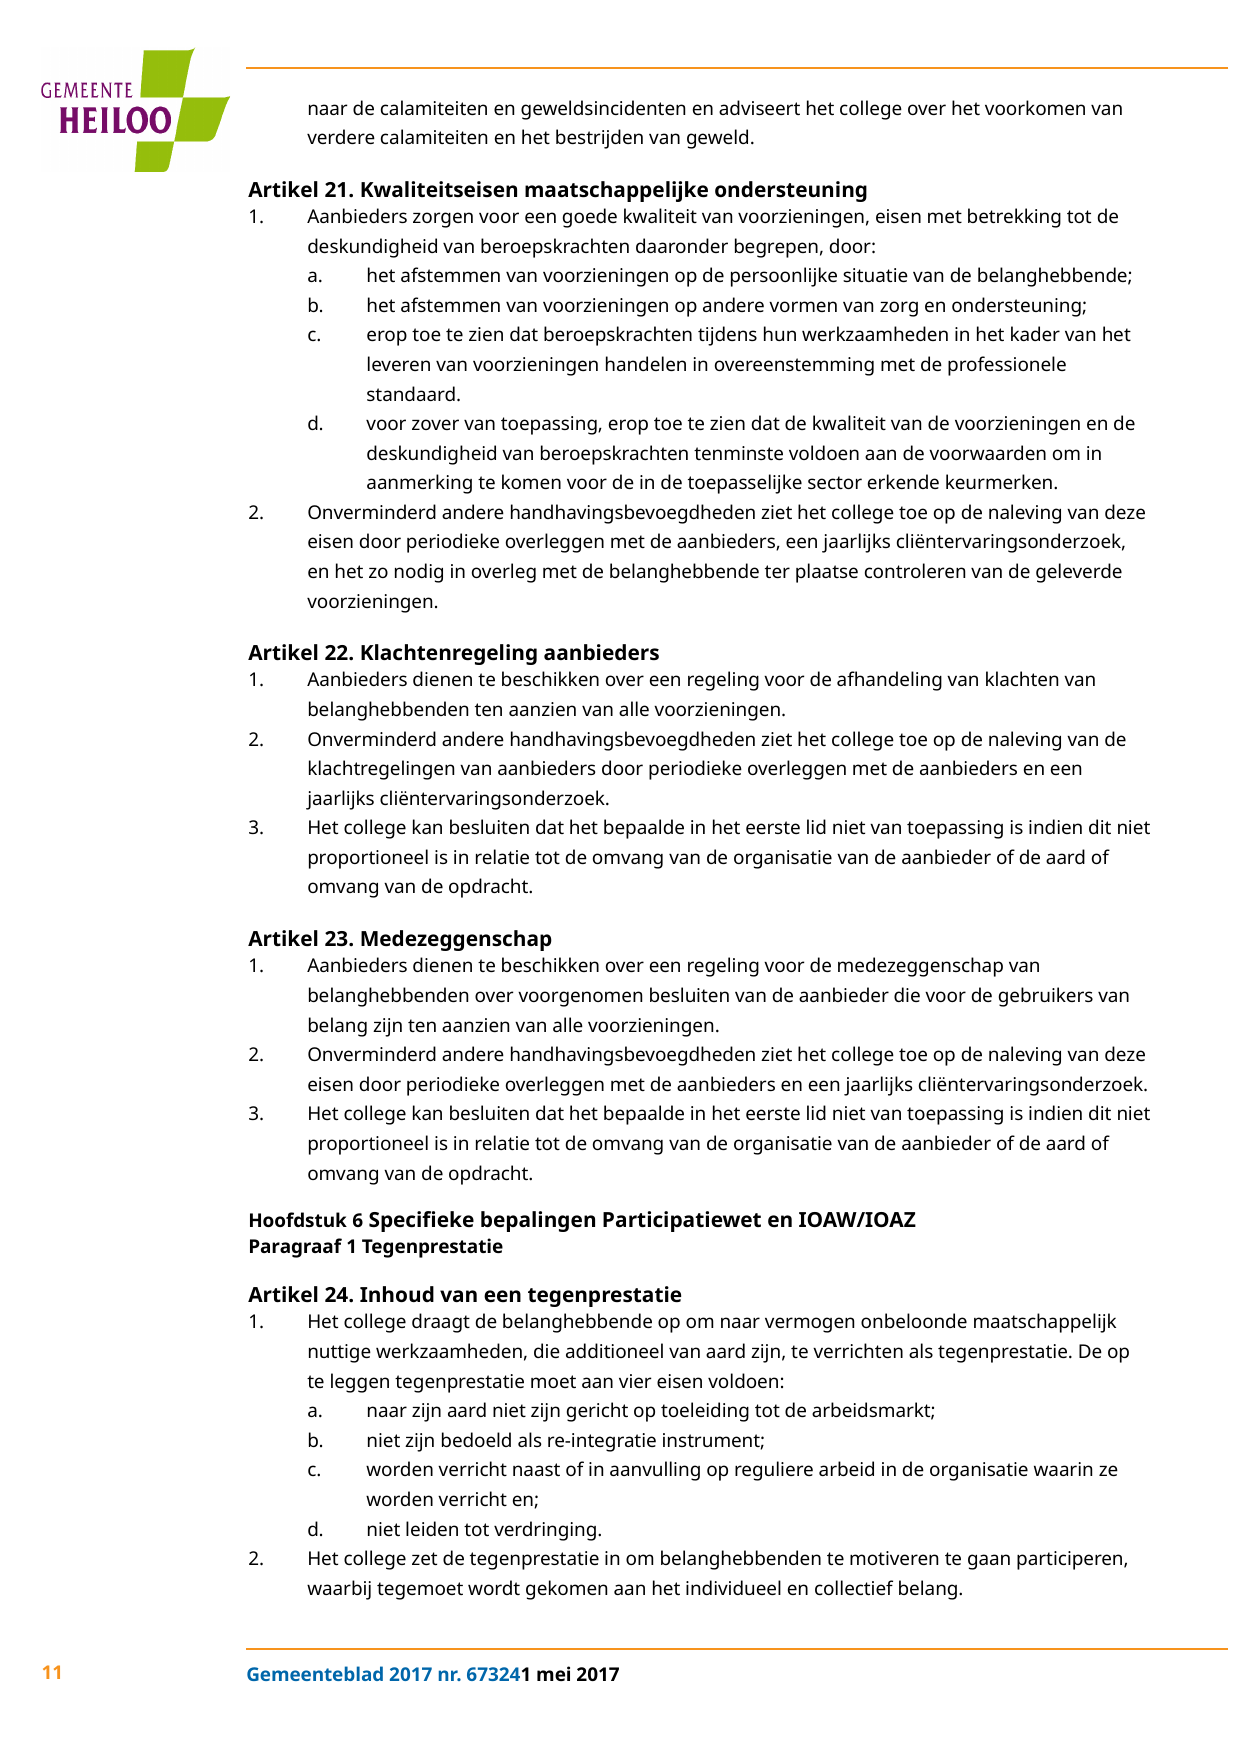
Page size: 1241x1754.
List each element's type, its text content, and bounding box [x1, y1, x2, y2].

list Aanbieders zorgen voor een goede kwaliteit van voorzieningen, eisen met betrekking tot de deskundigheid van beroepskrachten daaronder begrepen, door: [248, 203, 1152, 258]
list Onverminderd andere handhavingsbevoegdheden ziet het college toe op de naleving van deze eisen door periodieke overleggen met de aanbieders en een jaarlijks cliëntervaringsonderzoek. [248, 1041, 1152, 1097]
list het afstemmen van voorzieningen op de persoonlijke situatie van de belanghebbende; [307, 262, 1152, 288]
text Paragraaf 1 Tegenprestatie [248, 1234, 1152, 1259]
list Het college kan besluiten dat het bepaalde in het eerste lid niet van toepassing is indien dit niet proportioneel is in relatie tot de omvang van de organisatie van de aanbieder of de aard of omvang van de opdracht. [248, 814, 1152, 899]
list niet zijn bedoeld als re-integratie instrument; [307, 1427, 1152, 1453]
list Onverminderd andere handhavingsbevoegdheden ziet het college toe op de naleving van de klachtregelingen van aanbieders door periodieke overleggen met de aanbieders en een jaarlijks cliëntervaringsonderzoek. [248, 726, 1152, 811]
list niet leiden tot verdringing. [307, 1516, 1152, 1542]
text Artikel 24. Inhoud van een tegenprestatie [248, 1280, 1152, 1309]
list erop toe te zien dat beroepskrachten tijdens hun werkzaamheden in het kader van het leveren van voorzieningen handelen in overeenstemming met de professionele standaard. [307, 322, 1152, 406]
list het afstemmen van voorzieningen op andere vormen van zorg en ondersteuning; [307, 292, 1152, 318]
text Hoofdstuk 6 Specifieke bepalingen Participatiewet en IOAW/IOAZ [248, 1205, 1152, 1234]
list Aanbieders dienen te beschikken over een regeling voor de medezeggenschap van belanghebbenden over voorgenomen besluiten van de aanbieder die voor de gebruikers van belang zijn ten aanzien van alle voorzieningen. [248, 953, 1152, 1037]
list worden verricht naast of in aanvulling op reguliere arbeid in de organisatie waarin ze worden verricht en; [307, 1457, 1152, 1512]
list Het college draagt de belanghebbende op om naar vermogen onbeloonde maatschappelijk nuttige werkzaamheden, die additioneel van aard zijn, te verrichten als tegenprestatie. De op te leggen tegenprestatie moet aan vier eisen voldoen: [248, 1309, 1152, 1394]
text Artikel 22. Klachtenregeling aanbieders [248, 638, 1152, 667]
list Het college kan besluiten dat het bepaalde in het eerste lid niet van toepassing is indien dit niet proportioneel is in relatie tot de omvang van de organisatie van de aanbieder of de aard of omvang van de opdracht. [248, 1101, 1152, 1185]
list Aanbieders dienen te beschikken over een regeling voor de afhandeling van klachten van belanghebbenden ten aanzien van alle voorzieningen. [248, 667, 1152, 722]
text Artikel 23. Medezeggenschap [248, 924, 1152, 953]
list Onverminderd andere handhavingsbevoegdheden ziet het college toe op de naleving van deze eisen door periodieke overleggen met de aanbieders, een jaarlijks cliëntervaringsonderzoek, en het zo nodig in overleg met de belanghebbende ter plaatse controleren van de geleverde voorzieningen. [248, 499, 1152, 613]
list Het college zet de tegenprestatie in om belanghebbenden te motiveren te gaan participeren, waarbij tegemoet wordt gekomen aan het individueel en collectief belang. [248, 1545, 1152, 1601]
list naar de calamiteiten en geweldsincidenten en adviseert het college over het voorkomen van verdere calamiteiten en het bestrijden van geweld. [248, 95, 1152, 150]
list voor zover van toepassing, erop toe te zien dat de kwaliteit van de voorzieningen en de deskundigheid van beroepskrachten tenminste voldoen aan de voorwaarden om in aanmerking te komen voor de in de toepasselijke sector erkende keurmerken. [307, 410, 1152, 495]
picture [41, 47, 231, 172]
list naar zijn aard niet zijn gericht op toeleiding tot de arbeidsmarkt; [307, 1397, 1152, 1423]
text Artikel 21. Kwaliteitseisen maatschappelijke ondersteuning [248, 175, 1152, 203]
